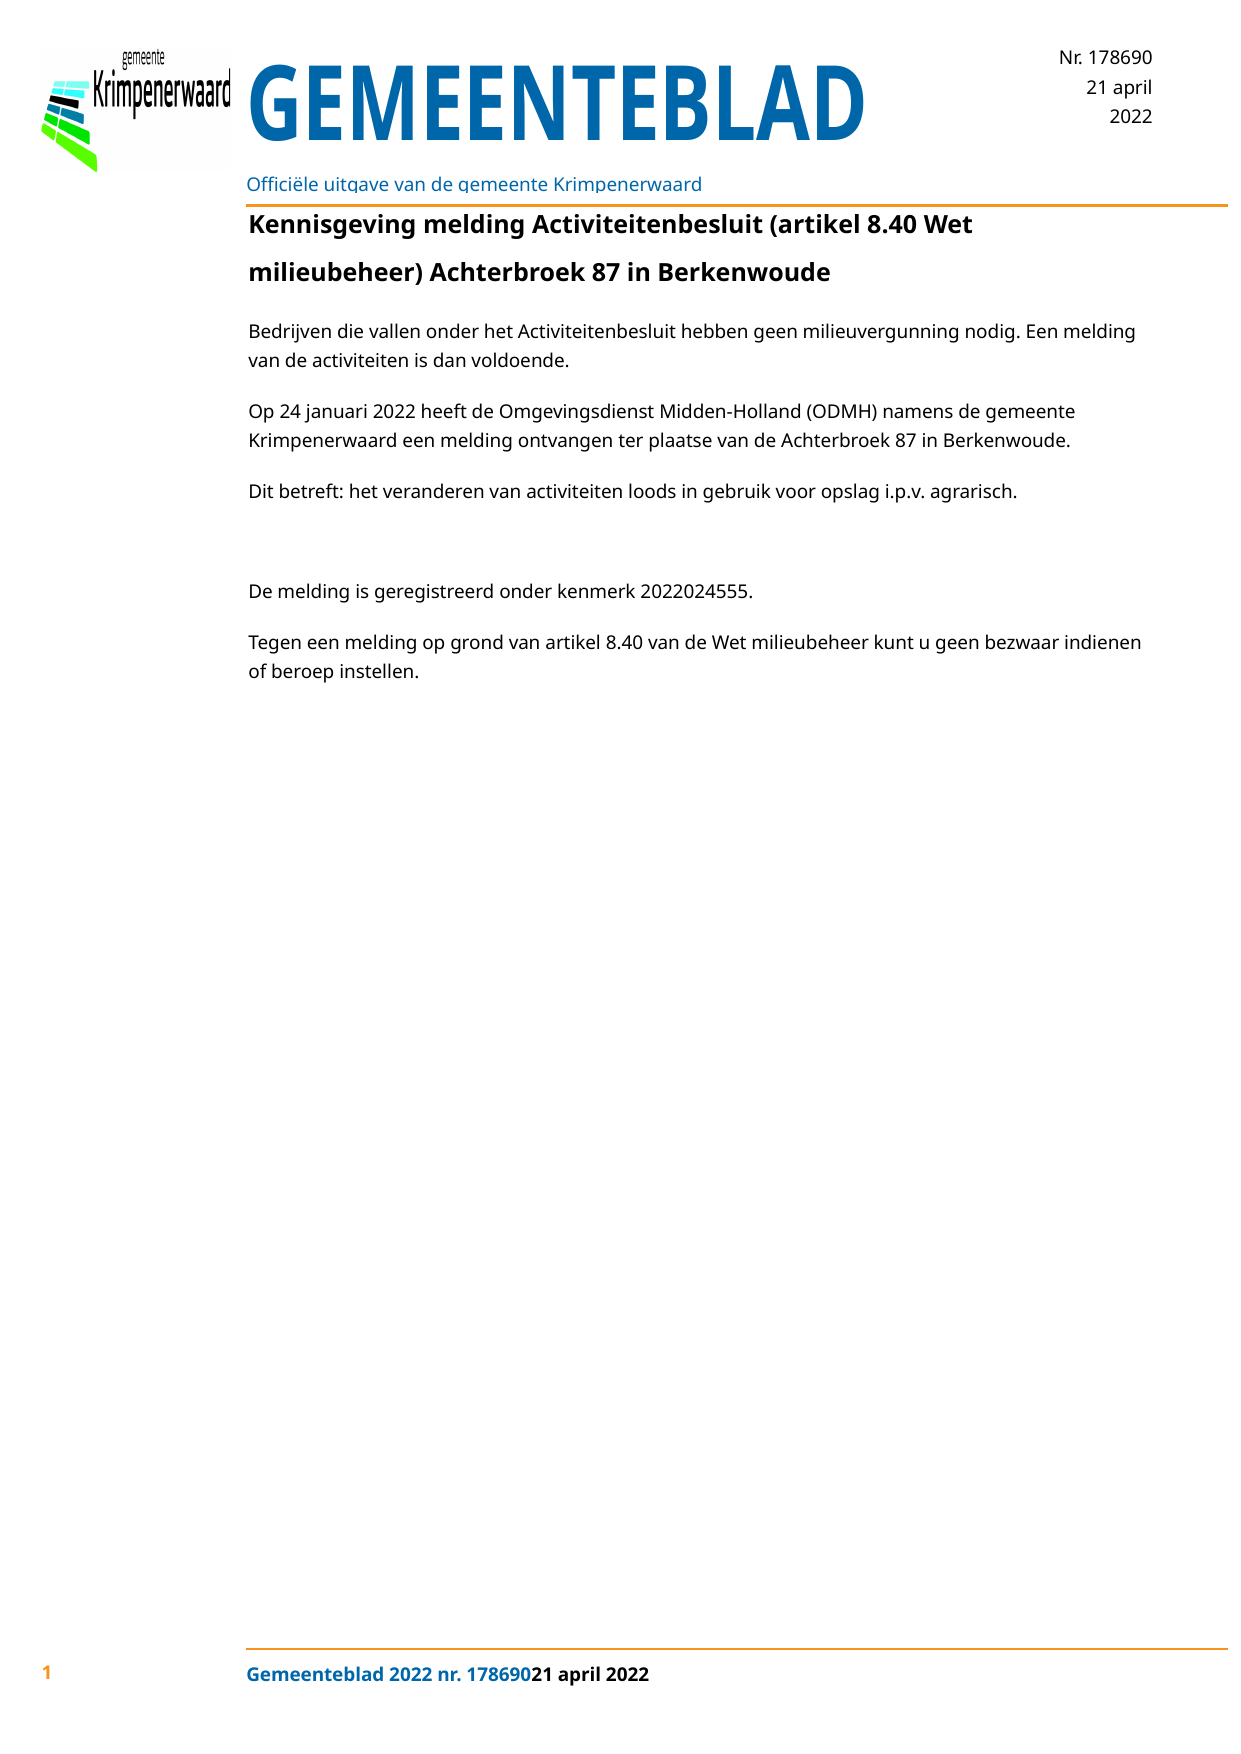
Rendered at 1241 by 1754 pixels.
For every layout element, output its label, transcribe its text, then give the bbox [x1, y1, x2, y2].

picture [41, 47, 231, 172]
text Dit betreft: het veranderen van activiteiten loods in gebruik voor opslag i.p.v. agrarisch. [248, 478, 1152, 504]
text Kennisgeving melding Activiteitenbesluit (artikel 8.40 Wet milieubeheer) Achterbroek 87 in Berkenwoude [248, 207, 1152, 288]
text Bedrijven die vallen onder het Activiteitenbesluit hebben geen milieuvergunning nodig. Een melding van de activiteiten is dan voldoende. [248, 318, 1152, 373]
text Op 24 januari 2022 heeft de Omgevingsdienst Midden-Holland (ODMH) namens de gemeente Krimpenerwaard een melding ontvangen ter plaatse van de Achterbroek 87 in Berkenwoude. [248, 398, 1152, 453]
text De melding is geregistreerd onder kenmerk 2022024555. [248, 579, 1152, 604]
text Tegen een melding op grond van artikel 8.40 van de Wet milieubeheer kunt u geen bezwaar indienen of beroep instellen. [248, 629, 1152, 684]
